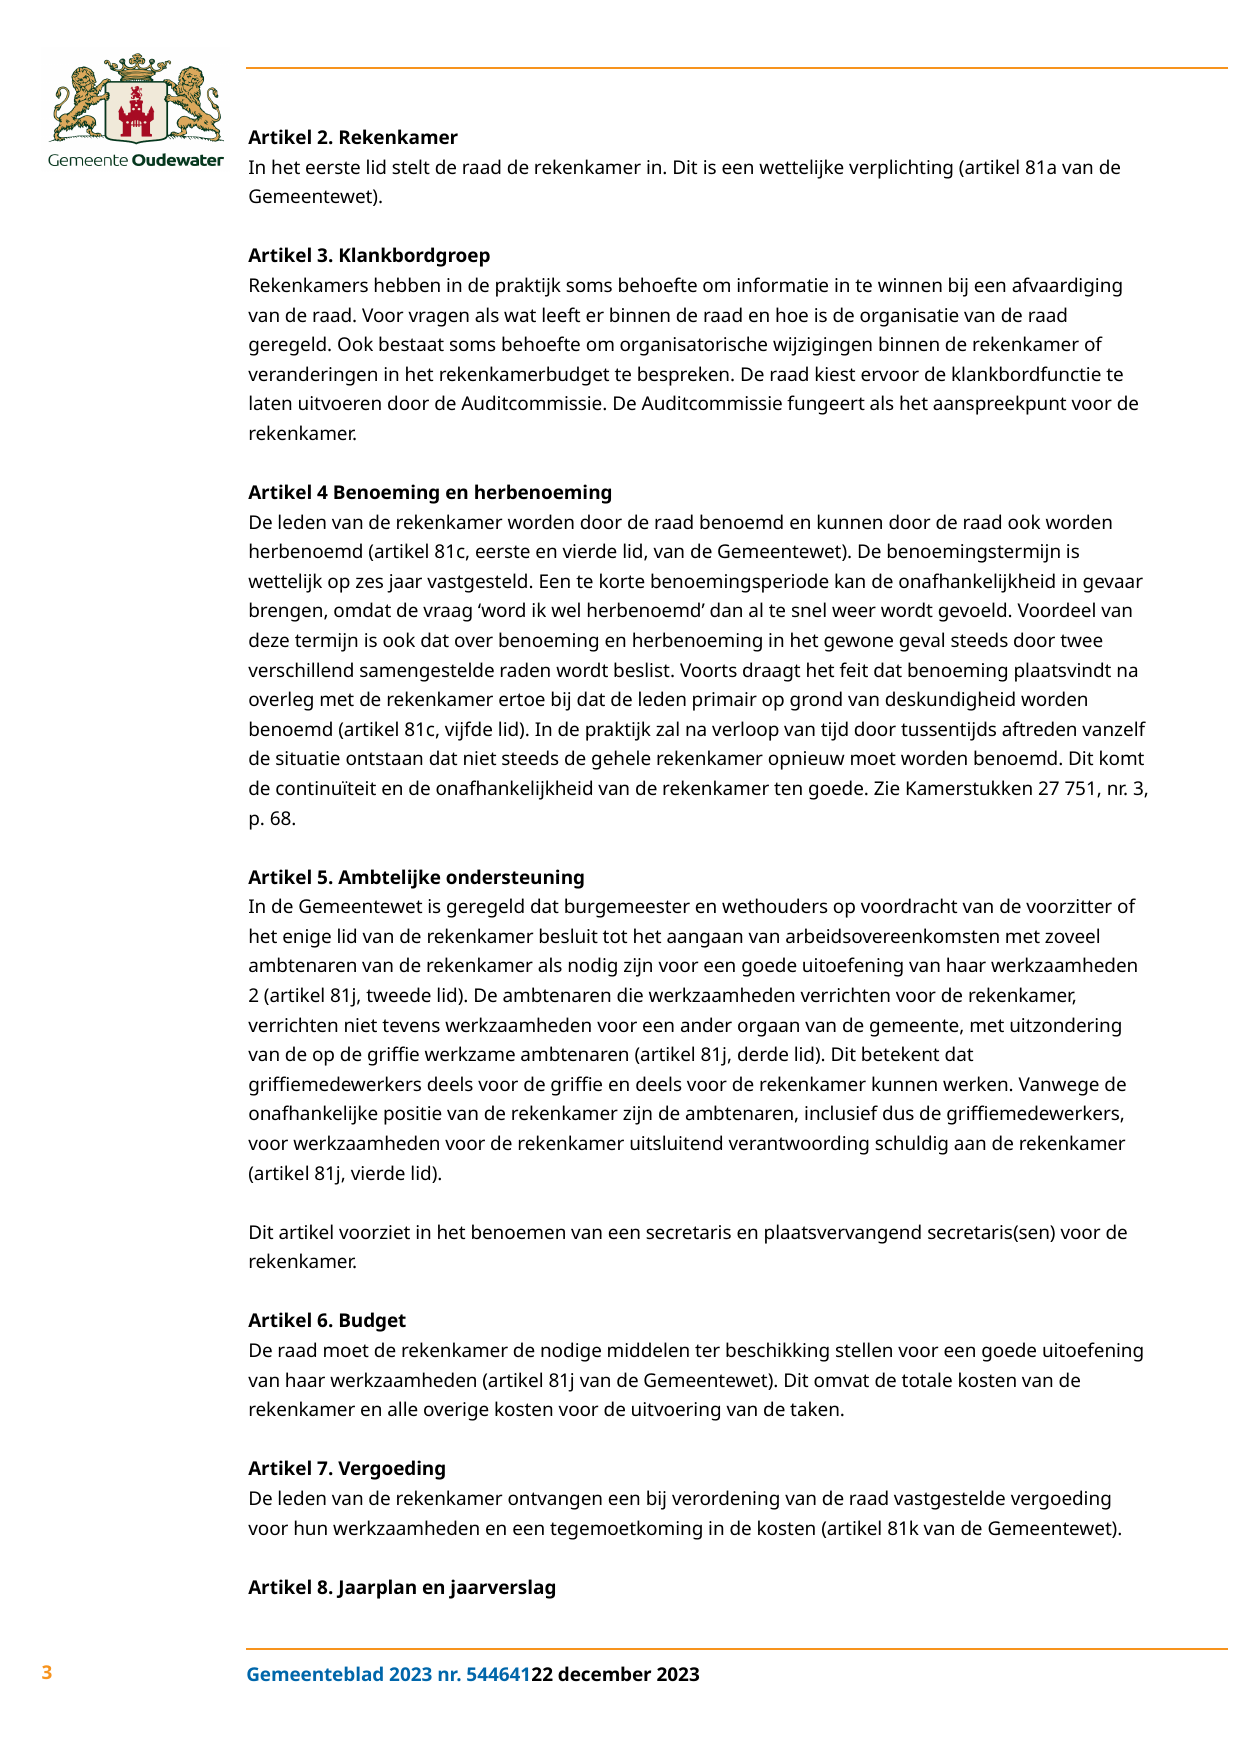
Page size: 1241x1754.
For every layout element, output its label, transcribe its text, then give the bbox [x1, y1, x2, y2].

text Artikel 7. Vergoeding [248, 1456, 1152, 1481]
text De leden van de rekenkamer worden door de raad benoemd en kunnen door de raad ook worden herbenoemd (artikel 81c, eerste en vierde lid, van de Gemeentewet). De benoemingstermijn is wettelijk op zes jaar vastgesteld. Een te korte benoemingsperiode kan de onafhankelijkheid in gevaar brengen, omdat de vraag ‘word ik wel herbenoemd’ dan al te snel weer wordt gevoeld. Voordeel van deze termijn is ook dat over benoeming en herbenoeming in het gewone geval steeds door twee verschillend samengestelde raden wordt beslist. Voorts draagt het feit dat benoeming plaatsvindt na overleg met de rekenkamer ertoe bij dat de leden primair op grond van deskundigheid worden benoemd (artikel 81c, vijfde lid). In de praktijk zal na verloop van tijd door tussentijds aftreden vanzelf de situatie ontstaan dat niet steeds de gehele rekenkamer opnieuw moet worden benoemd. Dit komt de continuïteit en de onafhankelijkheid van de rekenkamer ten goede. Zie Kamerstukken 27 751, nr. 3, p. 68. [248, 509, 1152, 831]
text Artikel 4 Benoeming en herbenoeming [248, 479, 1152, 505]
text De leden van de rekenkamer ontvangen een bij verordening van de raad vastgestelde vergoeding voor hun werkzaamheden en een tegemoetkoming in de kosten (artikel 81k van de Gemeentewet). [248, 1485, 1152, 1541]
text Artikel 3. Klankbordgroep [248, 243, 1152, 268]
text Artikel 6. Budget [248, 1308, 1152, 1333]
text Rekenkamers hebben in de praktijk soms behoefte om informatie in te winnen bij een afvaardiging van de raad. Voor vragen als wat leeft er binnen de raad en hoe is de organisatie van de raad geregeld. Ook bestaat soms behoefte om organisatorische wijzigingen binnen de rekenkamer of veranderingen in het rekenkamerbudget te bespreken. De raad kiest ervoor de klankbordfunctie te laten uitvoeren door de Auditcommissie. De Auditcommissie fungeert als het aanspreekpunt voor de rekenkamer. [248, 272, 1152, 446]
text In de Gemeentewet is geregeld dat burgemeester en wethouders op voordracht van de voorzitter of het enige lid van de rekenkamer besluit tot het aangaan van arbeidsovereenkomsten met zoveel ambtenaren van de rekenkamer als nodig zijn voor een goede uitoefening van haar werkzaamheden 2 (artikel 81j, tweede lid). De ambtenaren die werkzaamheden verrichten voor de rekenkamer, verrichten niet tevens werkzaamheden voor een ander orgaan van de gemeente, met uitzondering van de op de griffie werkzame ambtenaren (artikel 81j, derde lid). Dit betekent dat griffiemedewerkers deels voor de griffie en deels voor de rekenkamer kunnen werken. Vanwege de onafhankelijke positie van de rekenkamer zijn de ambtenaren, inclusief dus de griffiemedewerkers, voor werkzaamheden voor de rekenkamer uitsluitend verantwoording schuldig aan de rekenkamer (artikel 81j, vierde lid). [248, 893, 1152, 1186]
text Artikel 8. Jaarplan en jaarverslag [248, 1574, 1152, 1600]
text In het eerste lid stelt de raad de rekenkamer in. Dit is een wettelijke verplichting (artikel 81a van de Gemeentewet). [248, 154, 1152, 209]
text De raad moet de rekenkamer de nodige middelen ter beschikking stellen voor een goede uitoefening van haar werkzaamheden (artikel 81j van de Gemeentewet). Dit omvat de totale kosten van de rekenkamer en alle overige kosten voor de uitvoering van de taken. [248, 1337, 1152, 1422]
text Artikel 5. Ambtelijke ondersteuning [248, 864, 1152, 890]
picture [41, 47, 231, 172]
text Artikel 2. Rekenkamer [248, 124, 1152, 150]
text Dit artikel voorziet in het benoemen van een secretaris en plaatsvervangend secretaris(sen) voor de rekenkamer. [248, 1219, 1152, 1274]
